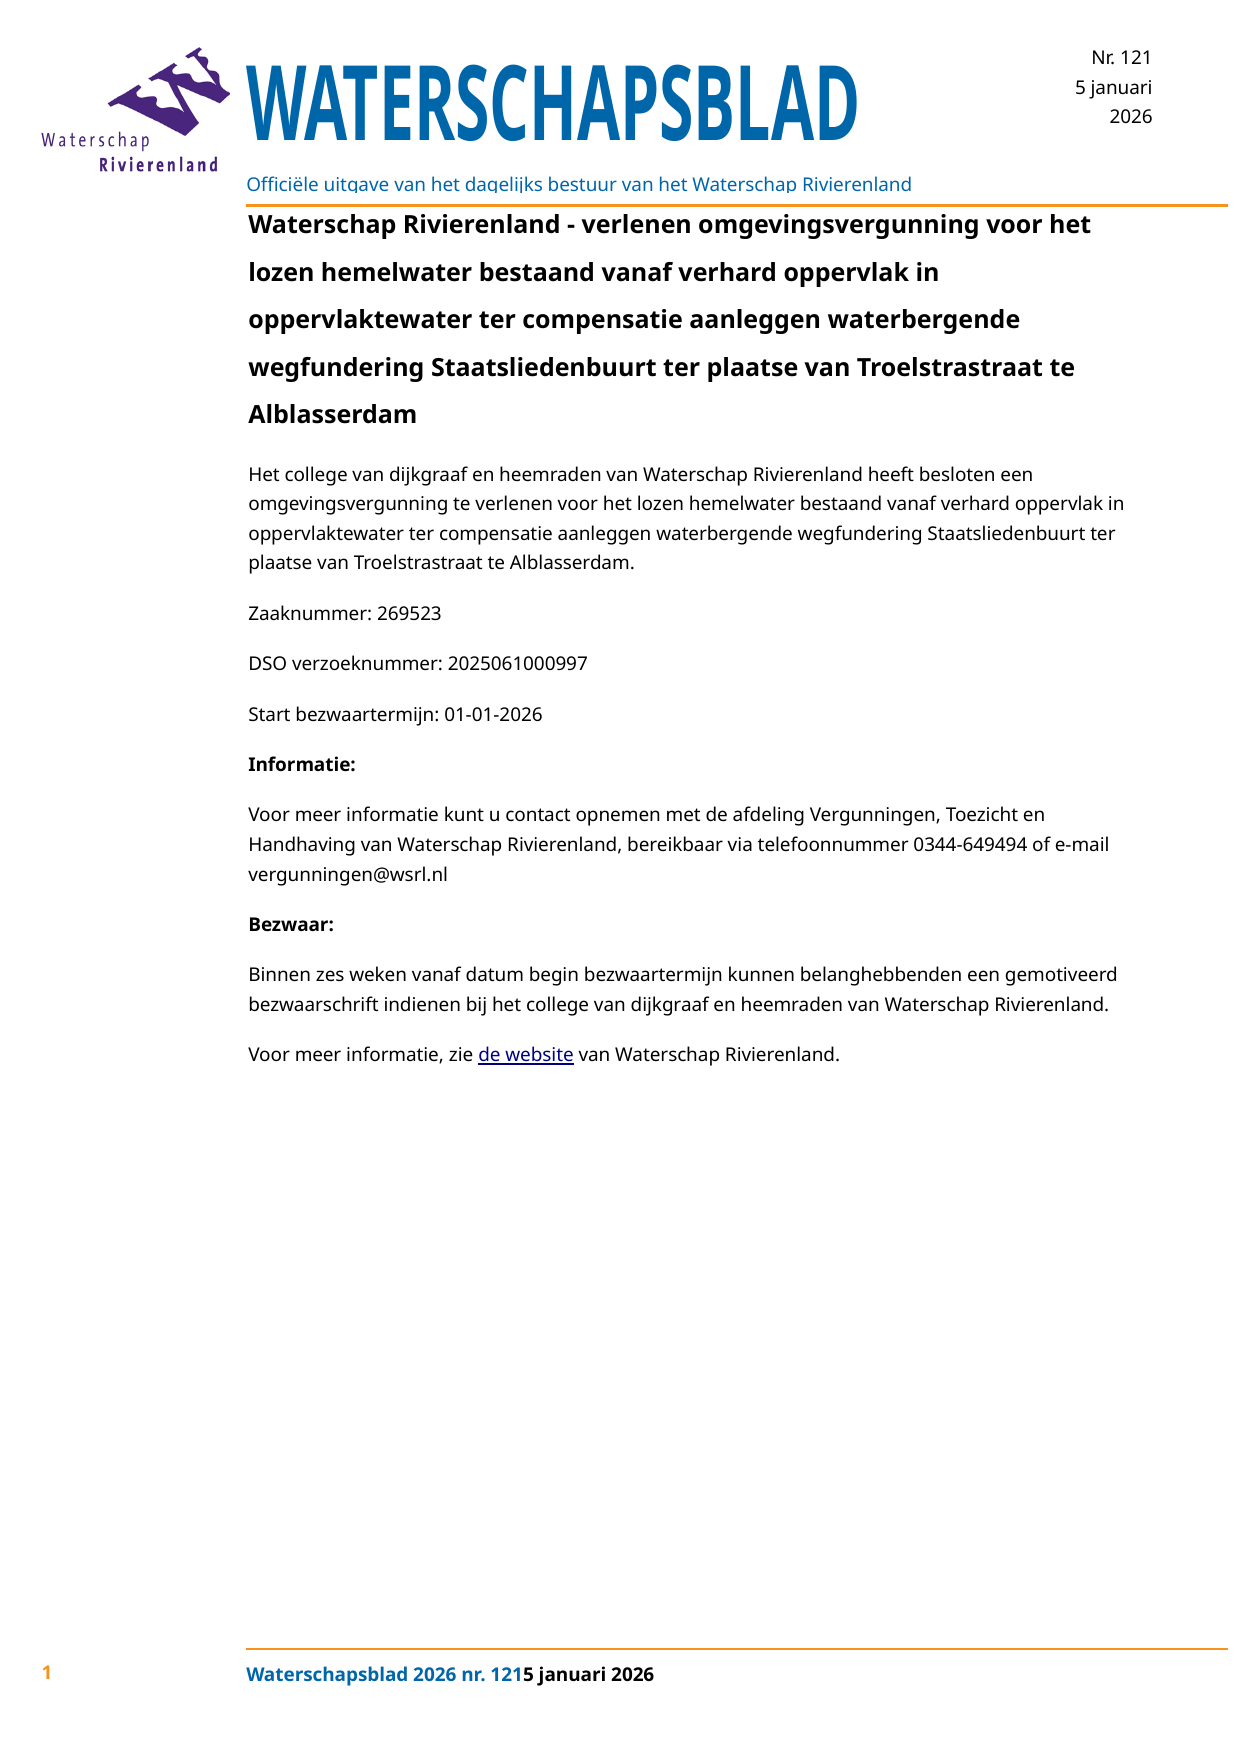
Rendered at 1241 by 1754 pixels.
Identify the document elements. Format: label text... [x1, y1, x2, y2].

text Voor meer informatie kunt u contact opnemen met de afdeling Vergunningen, Toezicht en Handhaving van Waterschap Rivierenland, bereikbaar via telefoonnummer 0344-649494 of e-mail vergunningen@wsrl.nl [248, 802, 1152, 886]
text Start bezwaartermijn: 01-01-2026 [248, 701, 1152, 726]
text Zaaknummer: 269523 [248, 600, 1152, 626]
text Binnen zes weken vanaf datum begin bezwaartermijn kunnen belanghebbenden een gemotiveerd bezwaarschrift indienen bij het college van dijkgraaf en heemraden van Waterschap Rivierenland. [248, 962, 1152, 1017]
text Informatie: [248, 751, 1152, 777]
text Waterschap Rivierenland - verlenen omgevingsvergunning voor het lozen hemelwater bestaand vanaf verhard oppervlak in oppervlaktewater ter compensatie aanleggen waterbergende wegfundering Staatsliedenbuurt ter plaatse van Troelstrastraat te Alblasserdam [248, 207, 1152, 431]
text DSO verzoeknummer: 2025061000997 [248, 650, 1152, 676]
text Het college van dijkgraaf en heemraden van Waterschap Rivierenland heeft besloten een omgevingsvergunning te verlenen voor het lozen hemelwater bestaand vanaf verhard oppervlak in oppervlaktewater ter compensatie aanleggen waterbergende wegfundering Staatsliedenbuurt ter plaatse van Troelstrastraat te Alblasserdam. [248, 461, 1152, 575]
picture [41, 47, 231, 172]
text Voor meer informatie, zie de website van Waterschap Rivierenland. [248, 1042, 1152, 1067]
text Bezwaar: [248, 911, 1152, 937]
